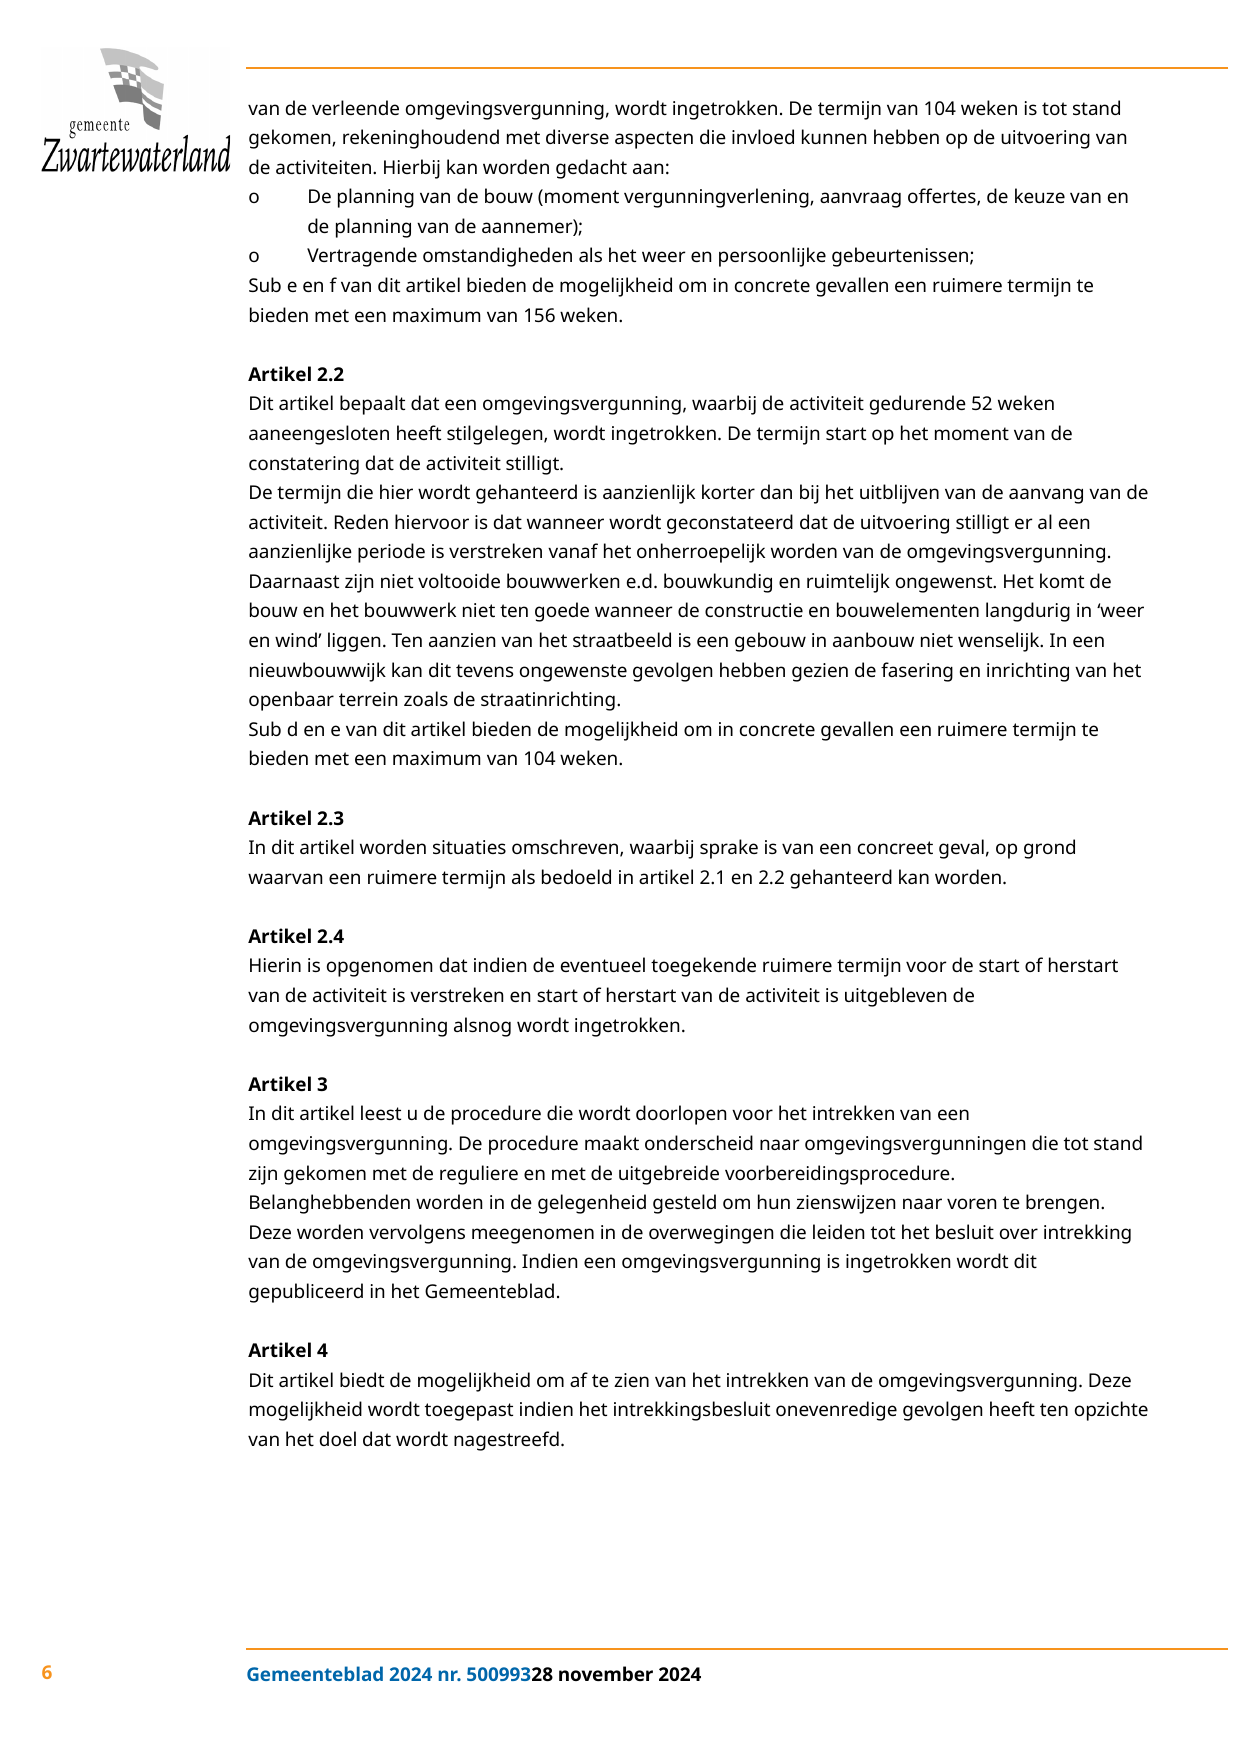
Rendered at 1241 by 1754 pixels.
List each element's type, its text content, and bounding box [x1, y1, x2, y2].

text Artikel 3 [248, 1071, 1152, 1097]
text Sub d en e van dit artikel bieden de mogelijkheid om in concrete gevallen een ruimere termijn te bieden met een maximum van 104 weken. [248, 716, 1152, 771]
text Dit artikel bepaalt dat een omgevingsvergunning, waarbij de activiteit gedurende 52 weken aaneengesloten heeft stilgelegen, wordt ingetrokken. De termijn start op het moment van de constatering dat de activiteit stilligt. [248, 391, 1152, 476]
picture [41, 47, 231, 172]
text Artikel 4 [248, 1337, 1152, 1363]
text De termijn die hier wordt gehanteerd is aanzienlijk korter dan bij het uitblijven van de aanvang van de activiteit. Reden hiervoor is dat wanneer wordt geconstateerd dat de uitvoering stilligt er al een aanzienlijke periode is verstreken vanaf het onherroepelijk worden van de omgevingsvergunning. Daarnaast zijn niet voltooide bouwwerken e.d. bouwkundig en ruimtelijk ongewenst. Het komt de bouw en het bouwwerk niet ten goede wanneer de constructie en bouwelementen langdurig in ‘weer en wind’ liggen. Ten aanzien van het straatbeeld is een gebouw in aanbouw niet wenselijk. In een nieuwbouwwijk kan dit tevens ongewenste gevolgen hebben gezien de fasering en inrichting van het openbaar terrein zoals de straatinrichting. [248, 479, 1152, 712]
text In dit artikel worden situaties omschreven, waarbij sprake is van een concreet geval, op grond waarvan een ruimere termijn als bedoeld in artikel 2.1 en 2.2 gehanteerd kan worden. [248, 834, 1152, 890]
text Artikel 2.3 [248, 805, 1152, 831]
text Artikel 2.4 [248, 923, 1152, 949]
text Hierin is opgenomen dat indien de eventueel toegekende ruimere termijn voor de start of herstart van de activiteit is verstreken en start of herstart van de activiteit is uitgebleven de omgevingsvergunning alsnog wordt ingetrokken. [248, 953, 1152, 1038]
text In dit artikel leest u de procedure die wordt doorlopen voor het intrekken van een omgevingsvergunning. De procedure maakt onderscheid naar omgevingsvergunningen die tot stand zijn gekomen met de reguliere en met de uitgebreide voorbereidingsprocedure. [248, 1101, 1152, 1186]
text Dit artikel biedt de mogelijkheid om af te zien van het intrekken van de omgevingsvergunning. Deze mogelijkheid wordt toegepast indien het intrekkingsbesluit onevenredige gevolgen heeft ten opzichte van het doel dat wordt nagestreefd. [248, 1367, 1152, 1452]
text Belanghebbenden worden in de gelegenheid gesteld om hun zienswijzen naar voren te brengen. Deze worden vervolgens meegenomen in de overwegingen die leiden tot het besluit over intrekking van de omgevingsvergunning. Indien een omgevingsvergunning is ingetrokken wordt dit gepubliceerd in het Gemeenteblad. [248, 1189, 1152, 1304]
text Sub e en f van dit artikel bieden de mogelijkheid om in concrete gevallen een ruimere termijn te bieden met een maximum van 156 weken. [248, 272, 1152, 328]
list De planning van de bouw (moment vergunningverlening, aanvraag offertes, de keuze van en de planning van de aannemer); [248, 183, 1152, 239]
text Artikel 2.2 [248, 361, 1152, 387]
list Vertragende omstandigheden als het weer en persoonlijke gebeurtenissen; [248, 243, 1152, 268]
text van de verleende omgevingsvergunning, wordt ingetrokken. De termijn van 104 weken is tot stand gekomen, rekeninghoudend met diverse aspecten die invloed kunnen hebben op de uitvoering van de activiteiten. Hierbij kan worden gedacht aan: [248, 95, 1152, 180]
